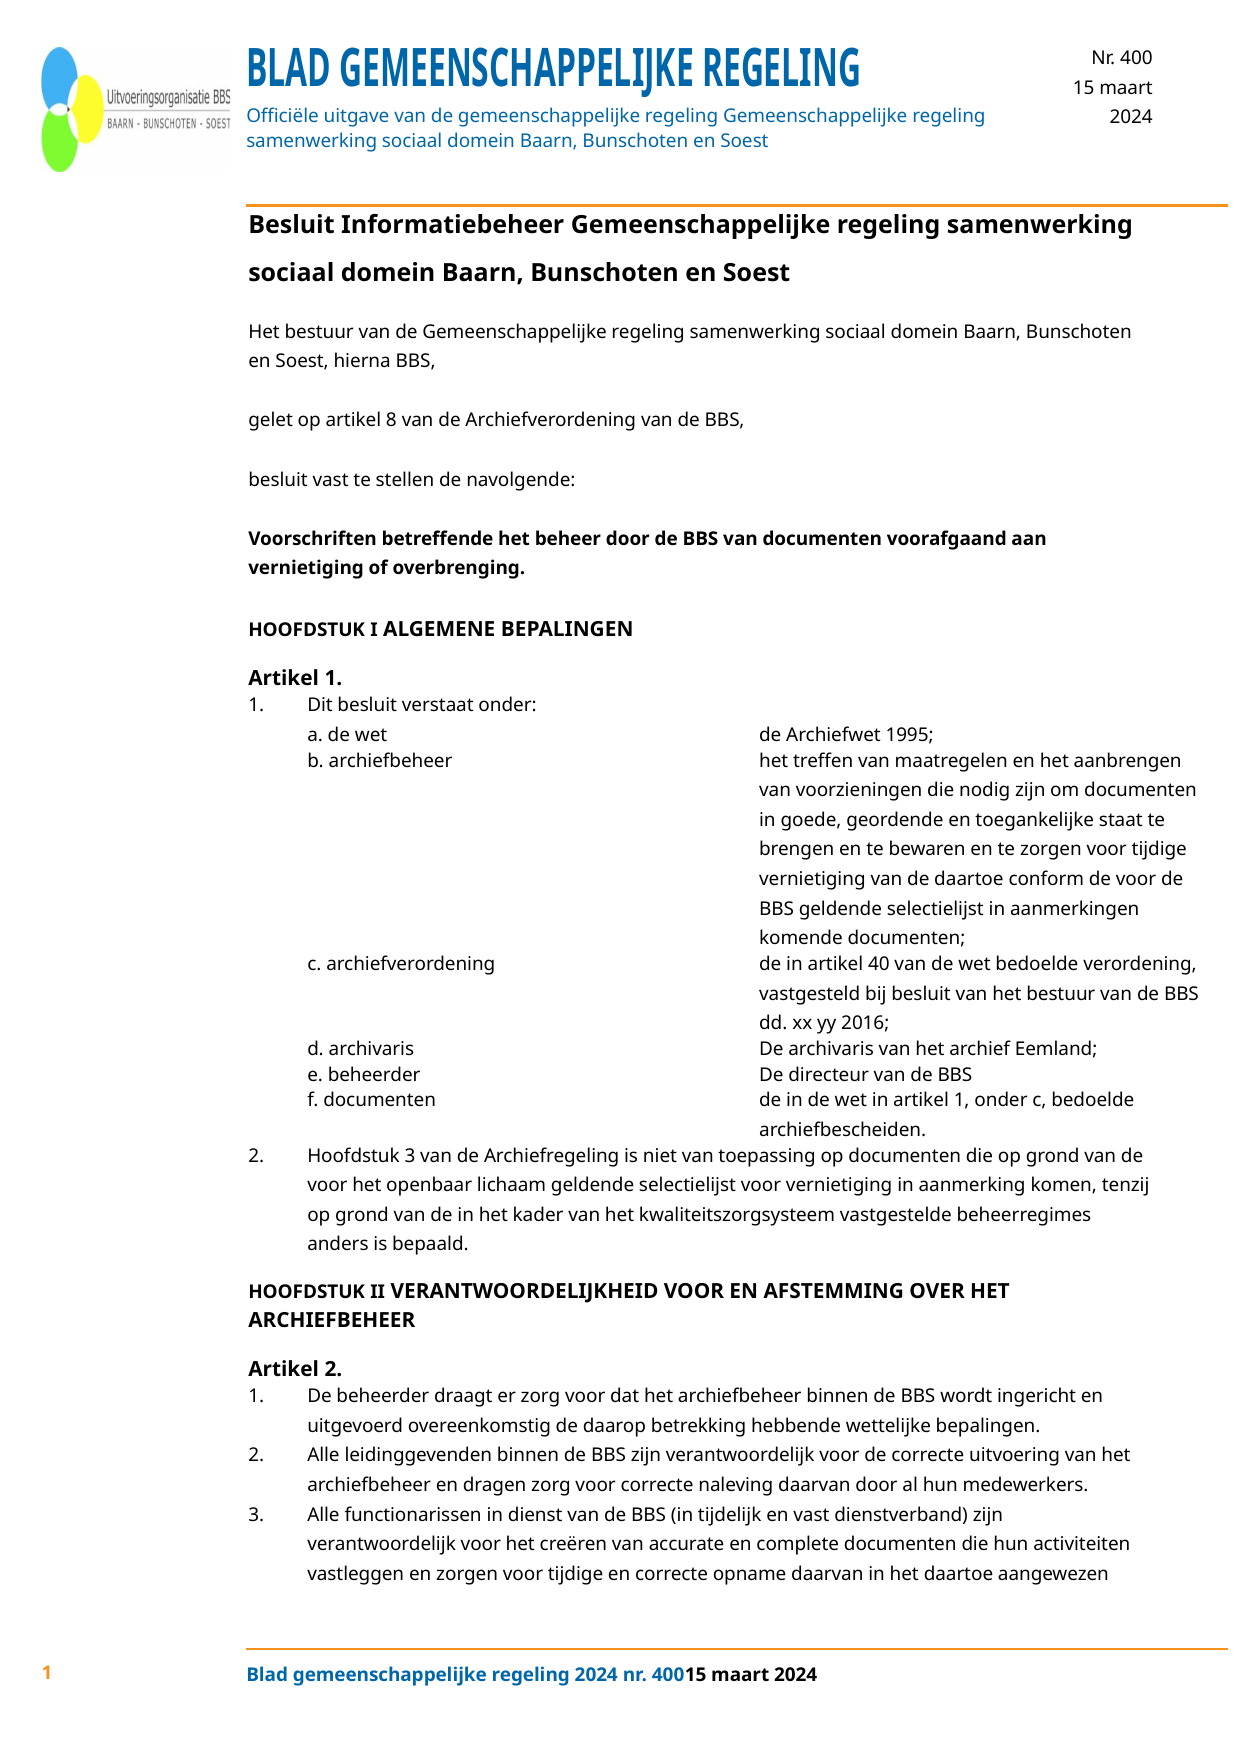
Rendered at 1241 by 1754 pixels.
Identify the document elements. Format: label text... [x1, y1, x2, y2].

text Besluit Informatiebeheer Gemeenschappelijke regeling samenwerking sociaal domein Baarn, Bunschoten en Soest [248, 207, 1152, 288]
text HOOFDSTUK I ALGEMENE BEPALINGEN [248, 614, 1152, 642]
list Alle leidinggevenden binnen de BBS zijn verantwoordelijk voor de correcte uitvoering van het archiefbeheer en dragen zorg voor correcte naleving daarvan door al hun medewerkers. [248, 1442, 1152, 1497]
table_cell De archivaris van het archief Eemland; [759, 1035, 1211, 1061]
table_header de Archiefwet 1995; [759, 721, 1211, 747]
text HOOFDSTUK II VERANTWOORDELIJKHEID VOOR EN AFSTEMMING OVER HET ARCHIEFBEHEER [248, 1276, 1152, 1333]
text Artikel 2. [248, 1354, 1152, 1382]
text Voorschriften betreffende het beheer door de BBS van documenten voorafgaand aan vernietiging of overbrenging. [248, 525, 1152, 580]
text besluit vast te stellen de navolgende: [248, 466, 1152, 492]
list De beheerder draagt er zorg voor dat het archiefbeheer binnen de BBS wordt ingericht en uitgevoerd overeenkomstig de daarop betrekking hebbende wettelijke bepalingen. [248, 1382, 1152, 1438]
table_cell de in artikel 40 van de wet bedoelde verordening, vastgesteld bij besluit van het bestuur van de BBS dd. xx yy 2016; [759, 950, 1211, 1035]
table_header a. de wet [307, 721, 759, 747]
table_cell de in de wet in artikel 1, onder c, bedoelde archiefbescheiden. [759, 1086, 1211, 1142]
list Alle functionarissen in dienst van de BBS (in tijdelijk en vast dienstverband) zijn verantwoordelijk voor het creëren van accurate en complete documenten die hun activiteiten vastleggen en zorgen voor tijdige en correcte opname daarvan in het daartoe aangewezen [248, 1501, 1152, 1586]
table_cell b. archiefbeheer [307, 747, 759, 950]
text Het bestuur van de Gemeenschappelijke regeling samenwerking sociaal domein Baarn, Bunschoten en Soest, hierna BBS, [248, 318, 1152, 373]
text Artikel 1. [248, 663, 1152, 691]
list Dit besluit verstaat onder: [248, 691, 1152, 717]
table_cell f. documenten [307, 1086, 759, 1142]
text gelet op artikel 8 van de Archiefverordening van de BBS, [248, 407, 1152, 432]
table_cell d. archivaris [307, 1035, 759, 1061]
table_cell e. beheerder [307, 1061, 759, 1086]
list Hoofdstuk 3 van de Archiefregeling is niet van toepassing op documenten die op grond van de voor het openbaar lichaam geldende selectielijst voor vernietiging in aanmerking komen, tenzij op grond van de in het kader van het kwaliteitszorgsysteem vastgestelde beheerregimes anders is bepaald. [248, 1142, 1152, 1256]
table_cell De directeur van de BBS [759, 1061, 1211, 1086]
table_cell het treffen van maatregelen en het aanbrengen van voorzieningen die nodig zijn om documenten in goede, geordende en toegankelijke staat te brengen en te bewaren en te zorgen voor tijdige vernietiging van de daartoe conform de voor de BBS geldende selectielijst in aanmerkingen komende documenten; [759, 747, 1211, 950]
table_cell c. archiefverordening [307, 950, 759, 1035]
picture [41, 47, 231, 172]
